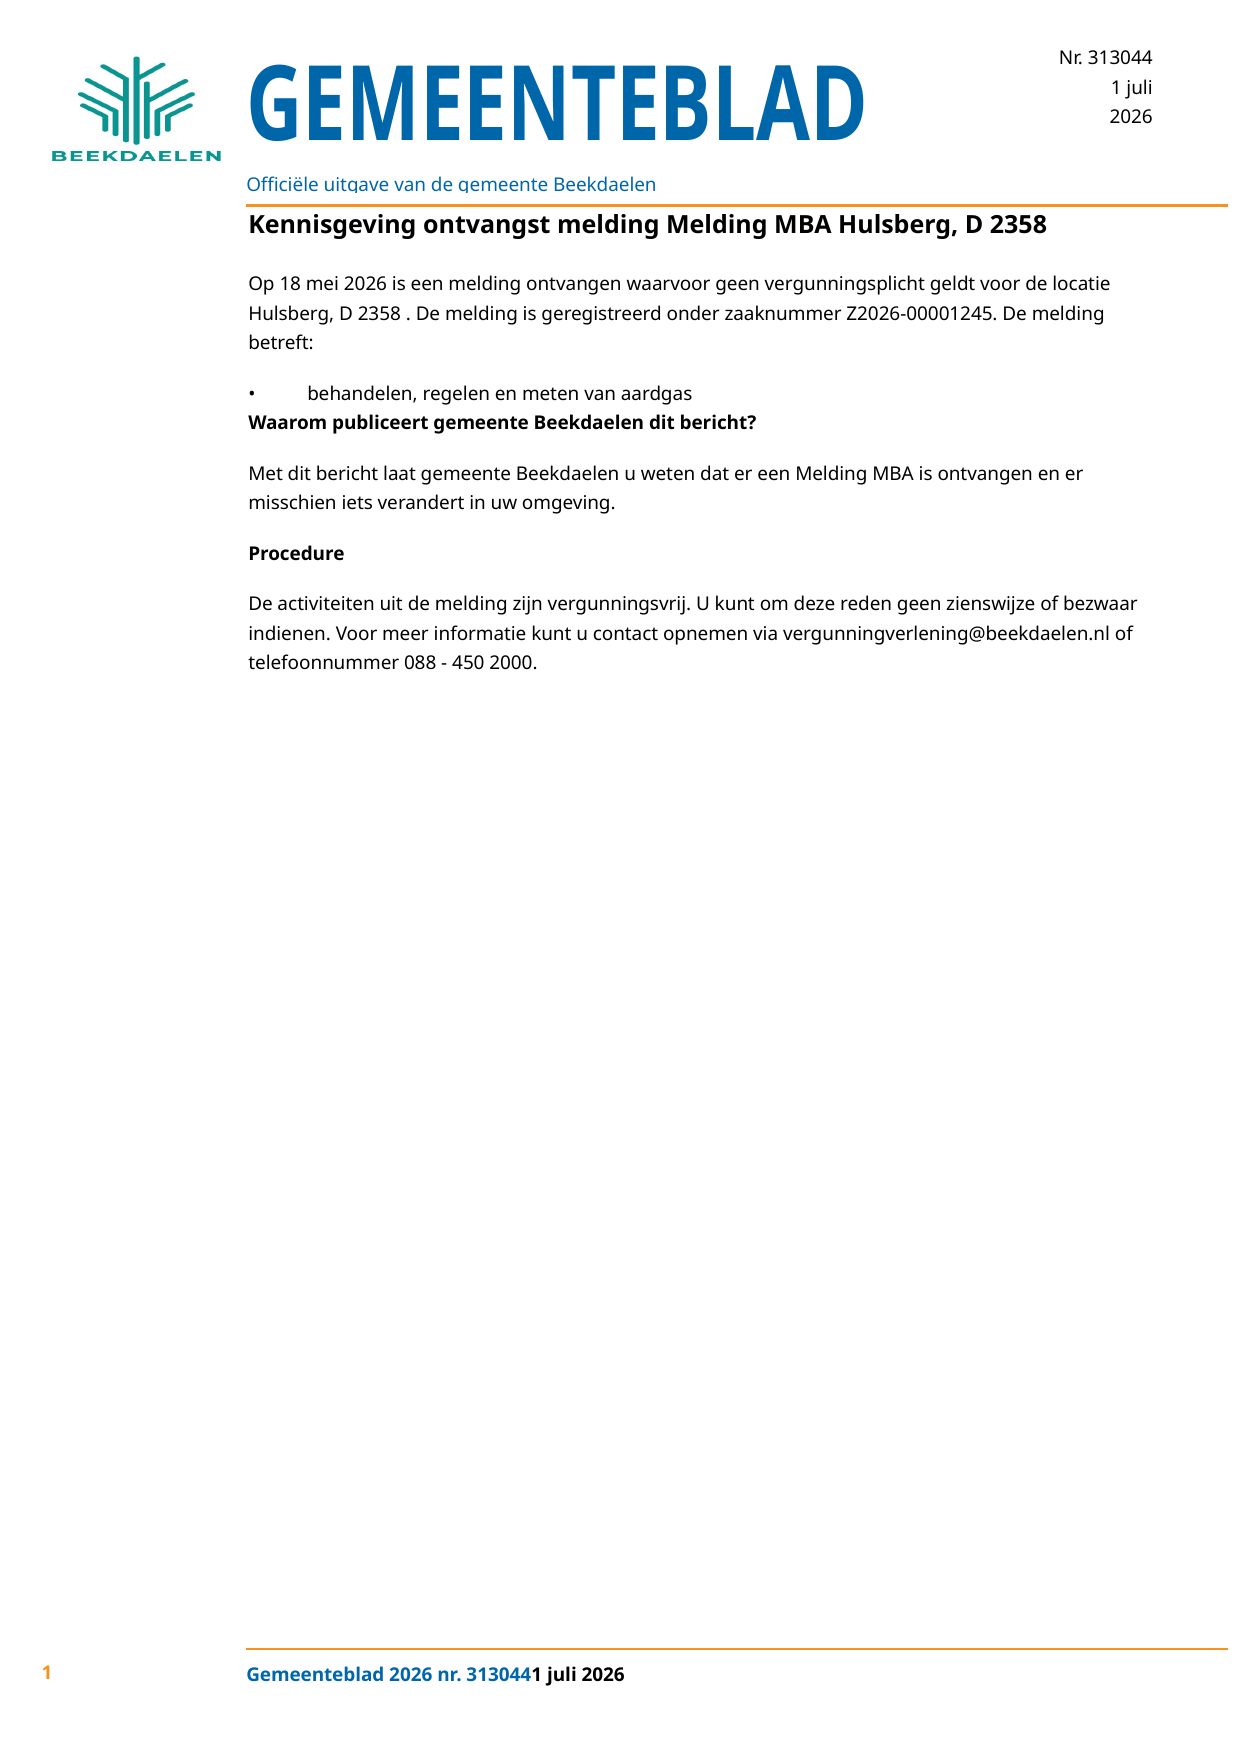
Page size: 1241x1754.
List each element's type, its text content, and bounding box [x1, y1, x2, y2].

text Kennisgeving ontvangst melding Melding MBA Hulsberg, D 2358 [248, 207, 1152, 241]
text Met dit bericht laat gemeente Beekdaelen u weten dat er een Melding MBA is ontvangen en er misschien iets verandert in uw omgeving. [248, 460, 1152, 515]
text Op 18 mei 2026 is een melding ontvangen waarvoor geen vergunningsplicht geldt voor de locatie Hulsberg, D 2358 . De melding is geregistreerd onder zaaknummer Z2026-00001245. De melding betreft: [248, 270, 1152, 355]
text Waarom publiceert gemeente Beekdaelen dit bericht? [248, 409, 1152, 435]
text De activiteiten uit de melding zijn vergunningsvrij. U kunt om deze reden geen zienswijze of bezwaar indienen. Voor meer informatie kunt u contact opnemen via vergunningverlening@beekdaelen.nl of telefoonnummer 088 - 450 2000. [248, 590, 1152, 675]
picture [41, 47, 231, 172]
text Procedure [248, 540, 1152, 566]
list behandelen, regelen en meten van aardgas [248, 380, 1152, 406]
